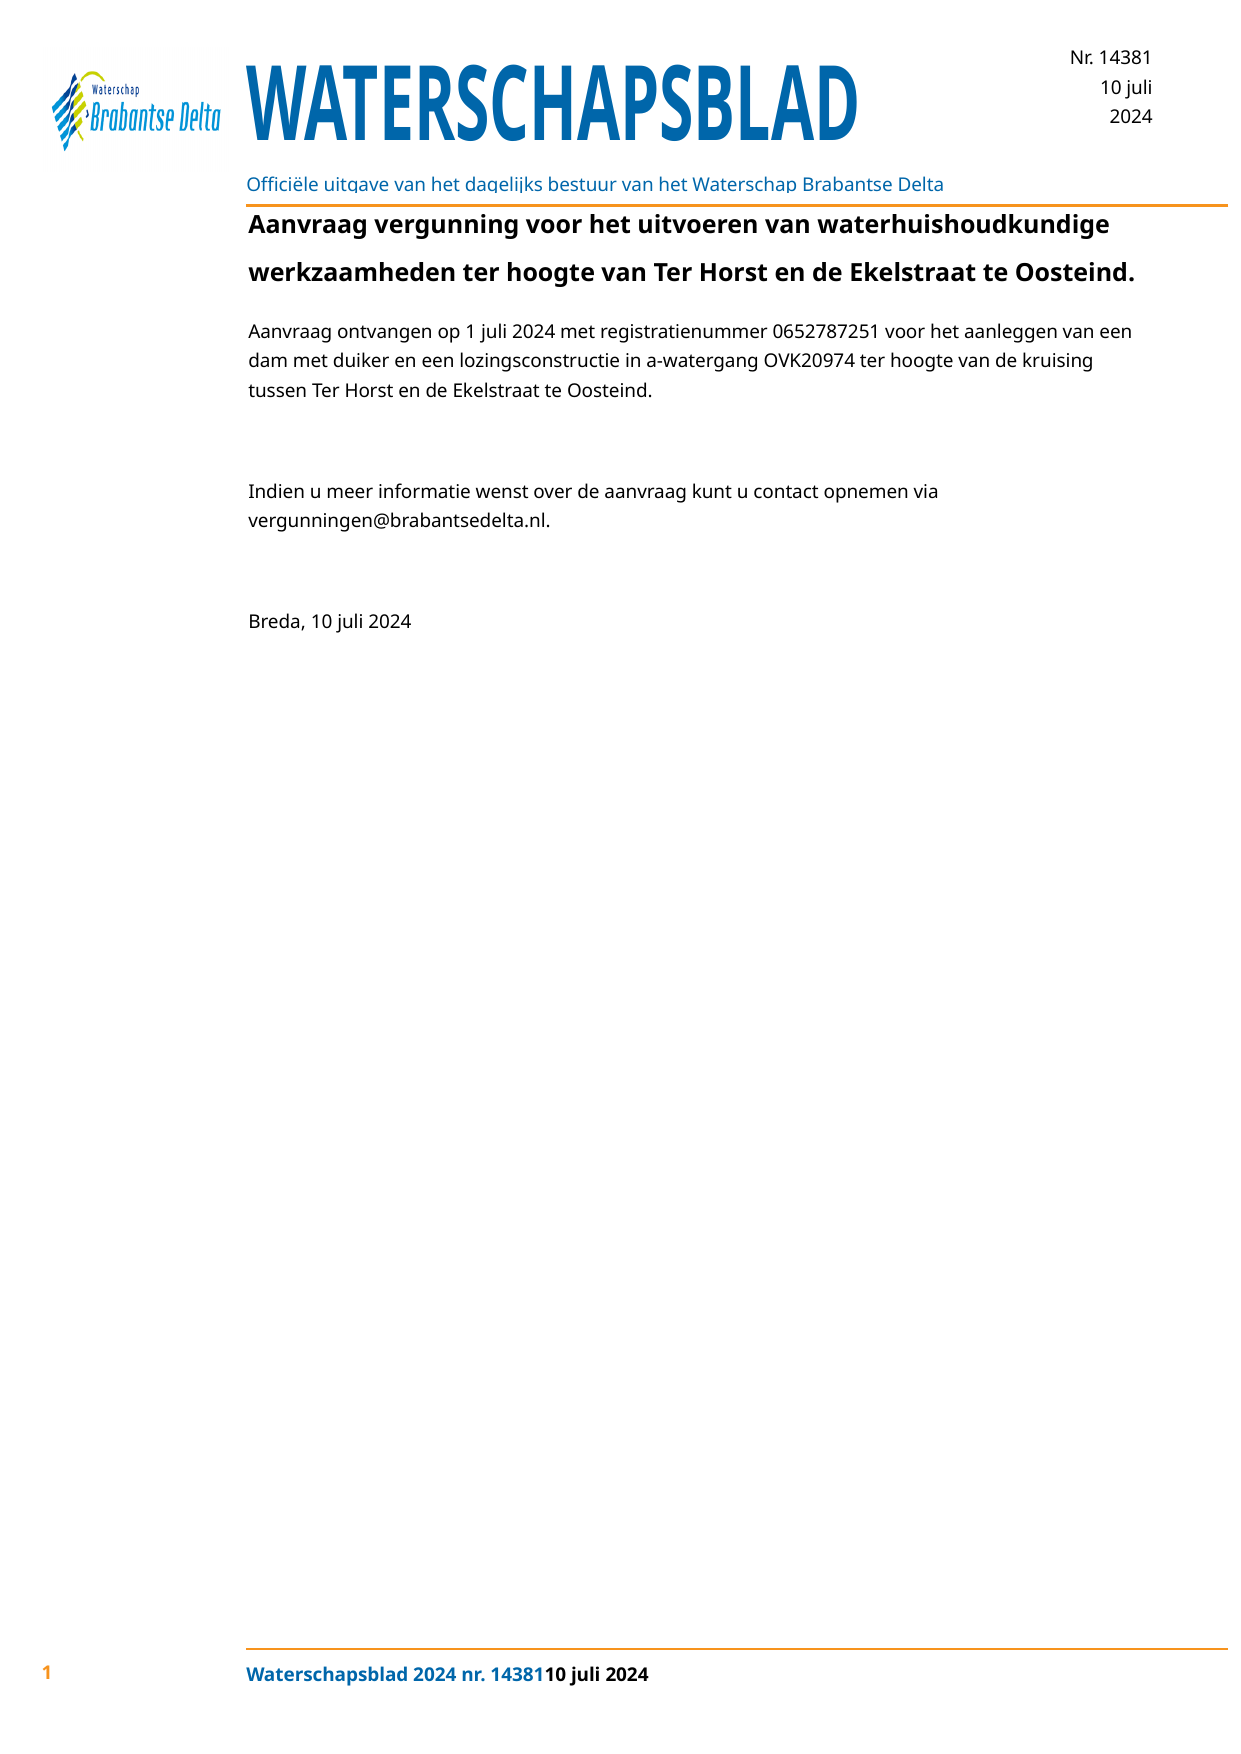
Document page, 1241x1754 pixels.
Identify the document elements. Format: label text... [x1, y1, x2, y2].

picture [41, 47, 231, 172]
text Breda, 10 juli 2024 [248, 608, 1152, 634]
text Indien u meer informatie wenst over de aanvraag kunt u contact opnemen via vergunningen@brabantsedelta.nl. [248, 478, 1152, 533]
text Aanvraag ontvangen op 1 juli 2024 met registratienummer 0652787251 voor het aanleggen van een dam met duiker en een lozingsconstructie in a-watergang OVK20974 ter hoogte van de kruising tussen Ter Horst en de Ekelstraat te Oosteind. [248, 318, 1152, 403]
text Aanvraag vergunning voor het uitvoeren van waterhuishoudkundige werkzaamheden ter hoogte van Ter Horst en de Ekelstraat te Oosteind. [248, 207, 1152, 288]
